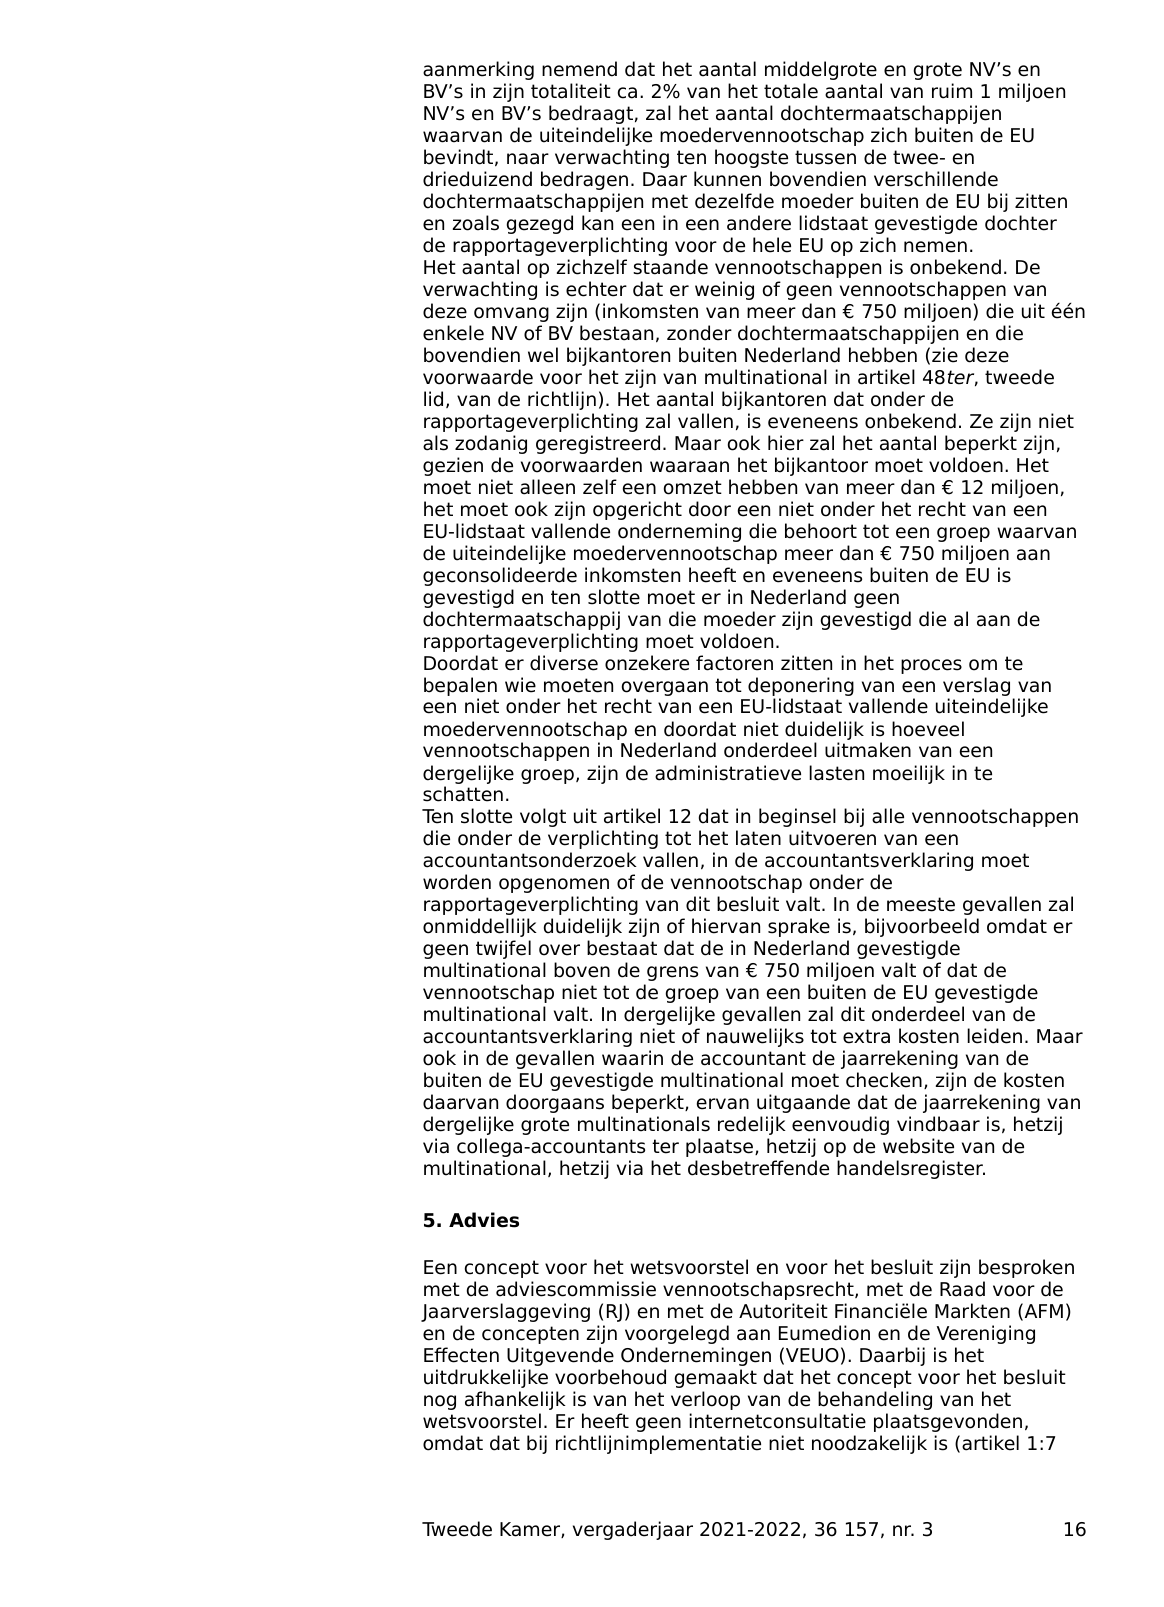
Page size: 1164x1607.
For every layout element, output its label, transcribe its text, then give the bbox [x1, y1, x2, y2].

text aanmerking nemend dat het aantal middelgrote en grote NV’s en BV’s in zijn totaliteit ca. 2% van het totale aantal van ruim 1 miljoen NV’s en BV’s bedraagt, zal het aantal dochtermaatschappijen waarvan de uiteindelijke moedervennootschap zich buiten de EU bevindt, naar verwachting ten hoogste tussen de twee- en drieduizend bedragen. Daar kunnen bovendien verschillende dochtermaatschappijen met dezelfde moeder buiten de EU bij zitten en zoals gezegd kan een in een andere lidstaat gevestigde dochter de rapportageverplichting voor de hele EU op zich nemen. [422, 59, 1087, 257]
text Doordat er diverse onzekere factoren zitten in het proces om te bepalen wie moeten overgaan tot deponering van een verslag van een niet onder het recht van een EU-lidstaat vallende uiteindelijke moedervennootschap en doordat niet duidelijk is hoeveel vennootschappen in Nederland onderdeel uitmaken van een dergelijke groep, zijn de administratieve lasten moeilijk in te schatten. [422, 652, 1087, 806]
text Ten slotte volgt uit artikel 12 dat in beginsel bij alle vennootschappen die onder de verplichting tot het laten uitvoeren van een accountantsonderzoek vallen, in de accountantsverklaring moet worden opgenomen of de vennootschap onder de rapportageverplichting van dit besluit valt. In de meeste gevallen zal onmiddellijk duidelijk zijn of hiervan sprake is, bijvoorbeeld omdat er geen twijfel over bestaat dat de in Nederland gevestigde multinational boven de grens van € 750 miljoen valt of dat de vennootschap niet tot de groep van een buiten de EU gevestigde multinational valt. In dergelijke gevallen zal dit onderdeel van de accountantsverklaring niet of nauwelijks tot extra kosten leiden. Maar ook in de gevallen waarin de accountant de jaarrekening van de buiten de EU gevestigde multinational moet checken, zijn de kosten daarvan doorgaans beperkt, ervan uitgaande dat de jaarrekening van dergelijke grote multinationals redelijk eenvoudig vindbaar is, hetzij via collega-accountants ter plaatse, hetzij op de website van de multinational, hetzij via het desbetreffende handelsregister. [422, 806, 1087, 1180]
text Het aantal op zichzelf staande vennootschappen is onbekend. De verwachting is echter dat er weinig of geen vennootschappen van deze omvang zijn (inkomsten van meer dan € 750 miljoen) die uit één enkele NV of BV bestaan, zonder dochtermaatschappijen en die bovendien wel bijkantoren buiten Nederland hebben (zie deze voorwaarde voor het zijn van multinational in artikel 48ter, tweede lid, van de richtlijn). Het aantal bijkantoren dat onder de rapportageverplichting zal vallen, is eveneens onbekend. Ze zijn niet als zodanig geregistreerd. Maar ook hier zal het aantal beperkt zijn, gezien de voorwaarden waaraan het bijkantoor moet voldoen. Het moet niet alleen zelf een omzet hebben van meer dan € 12 miljoen, het moet ook zijn opgericht door een niet onder het recht van een EU-lidstaat vallende onderneming die behoort tot een groep waarvan de uiteindelijke moedervennootschap meer dan € 750 miljoen aan geconsolideerde inkomsten heeft en eveneens buiten de EU is gevestigd en ten slotte moet er in Nederland geen dochtermaatschappij van die moeder zijn gevestigd die al aan de rapportageverplichting moet voldoen. [422, 257, 1087, 652]
text Een concept voor het wetsvoorstel en voor het besluit zijn besproken met de adviescommissie vennootschapsrecht, met de Raad voor de Jaarverslaggeving (RJ) en met de Autoriteit Financiële Markten (AFM) en de concepten zijn voorgelegd aan Eumedion en de Vereniging Effecten Uitgevende Ondernemingen (VEUO). Daarbij is het uitdrukkelijke voorbehoud gemaakt dat het concept voor het besluit nog afhankelijk is van het verloop van de behandeling van het wetsvoorstel. Er heeft geen internetconsultatie plaatsgevonden, omdat dat bij richtlijnimplementatie niet noodzakelijk is (artikel 1:7 [422, 1257, 1087, 1455]
subtitle 5. Advies [422, 1210, 1087, 1232]
